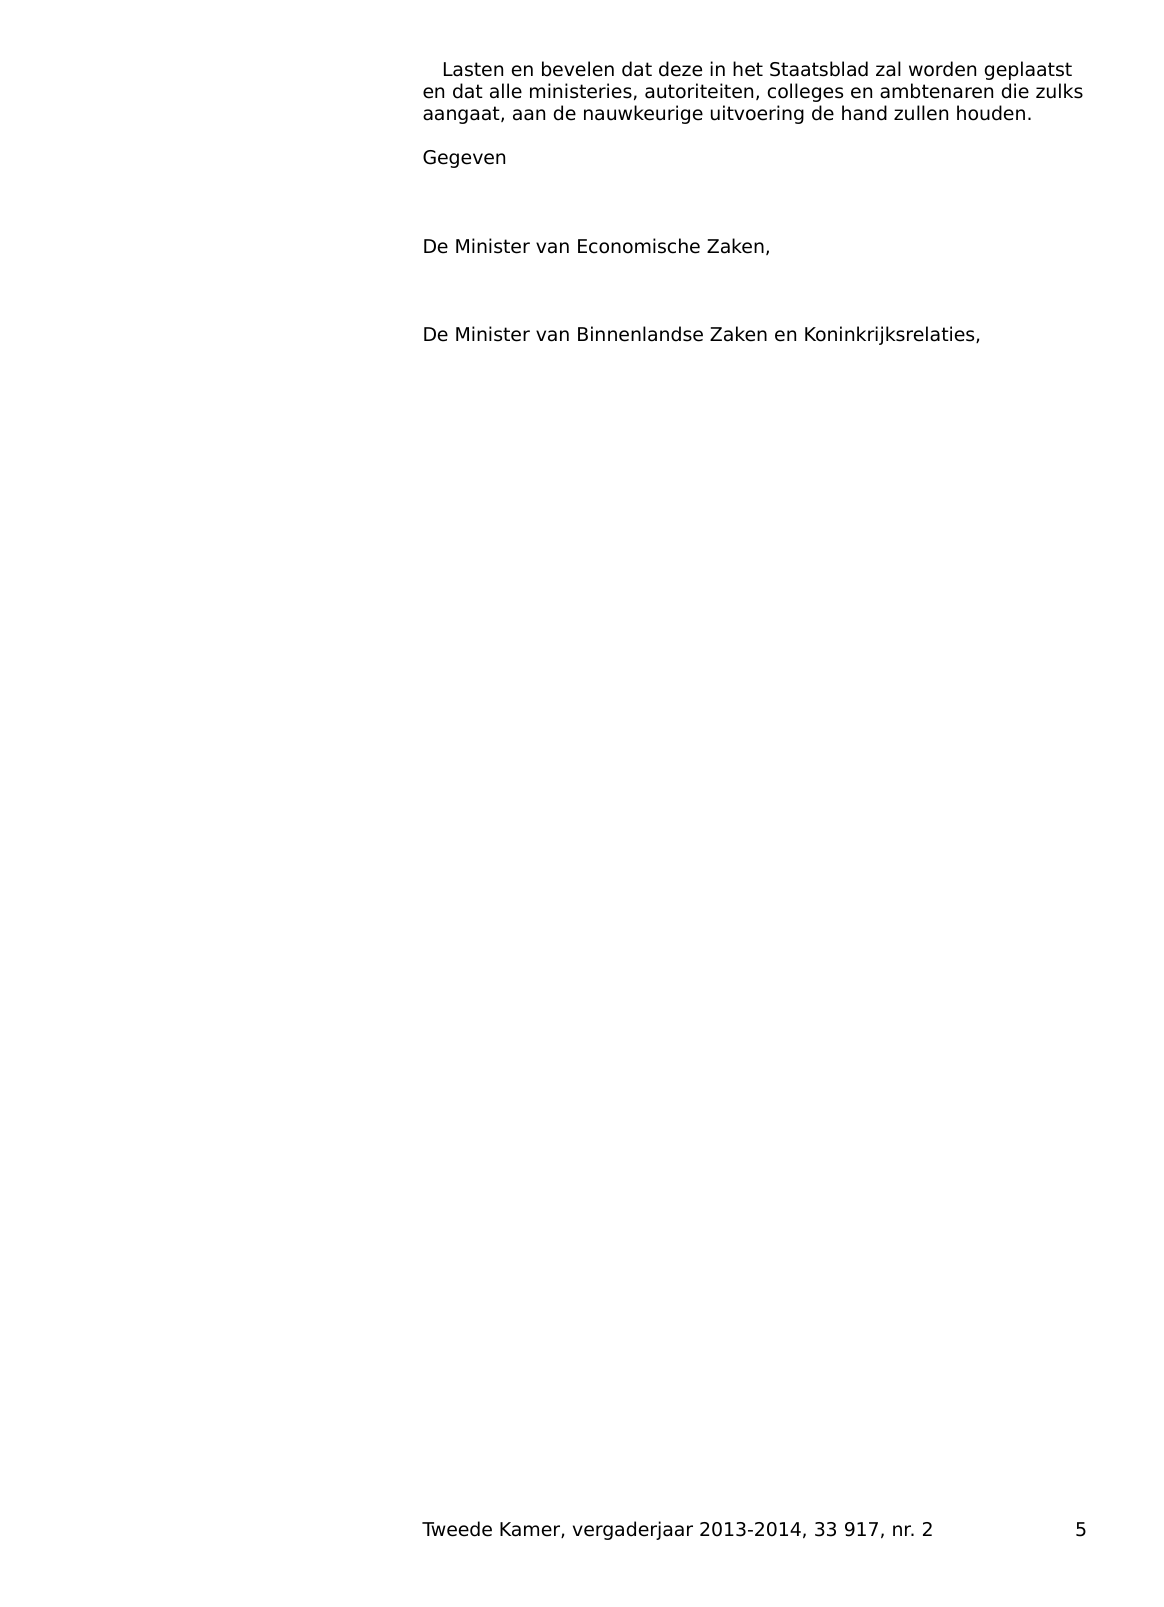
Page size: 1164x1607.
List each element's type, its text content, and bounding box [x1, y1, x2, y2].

text Gegeven [422, 147, 1087, 169]
text Lasten en bevelen dat deze in het Staatsblad zal worden geplaatst en dat alle ministeries, autoriteiten, colleges en ambtenaren die zulks aangaat, aan de nauwkeurige uitvoering de hand zullen houden. [422, 59, 1087, 125]
text De Minister van Economische Zaken, [422, 236, 1087, 258]
text De Minister van Binnenlandse Zaken en Koninkrijksrelaties, [422, 324, 1087, 346]
